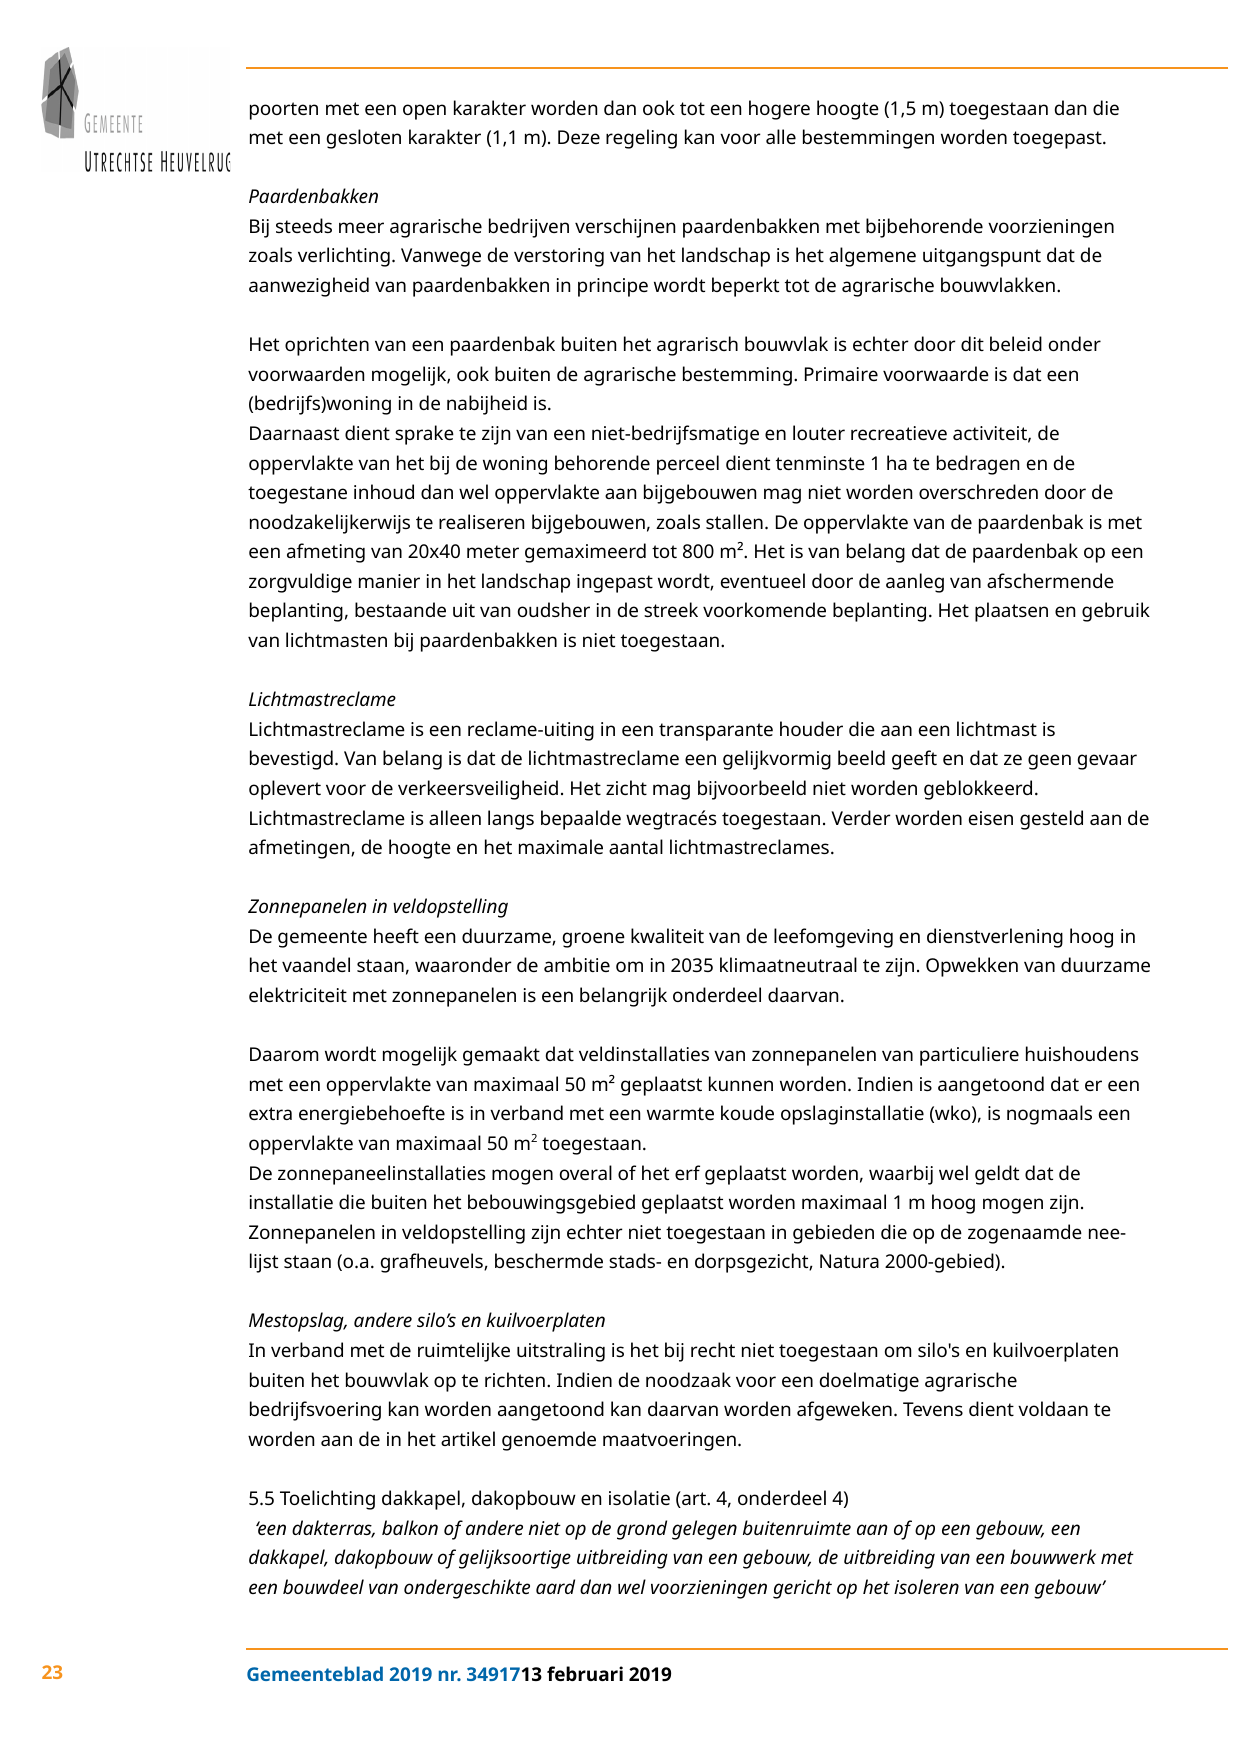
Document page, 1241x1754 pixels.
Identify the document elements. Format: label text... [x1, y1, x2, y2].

text In verband met de ruimtelijke uitstraling is het bij recht niet toegestaan om silo's en kuilvoerplaten buiten het bouwvlak op te richten. Indien de noodzaak voor een doelmatige agrarische bedrijfsvoering kan worden aangetoond kan daarvan worden afgeweken. Tevens dient voldaan te worden aan de in het artikel genoemde maatvoeringen. [248, 1337, 1152, 1452]
text De zonnepaneelinstallaties mogen overal of het erf geplaatst worden, waarbij wel geldt dat de installatie die buiten het bebouwingsgebied geplaatst worden maximaal 1 m hoog mogen zijn. Zonnepanelen in veldopstelling zijn echter niet toegestaan in gebieden die op de zogenaamde nee-lijst staan (o.a. grafheuvels, beschermde stads- en dorpsgezicht, Natura 2000-gebied). [248, 1160, 1152, 1274]
text Bij steeds meer agrarische bedrijven verschijnen paardenbakken met bijbehorende voorzieningen zoals verlichting. Vanwege de verstoring van het landschap is het algemene uitgangspunt dat de aanwezigheid van paardenbakken in principe wordt beperkt tot de agrarische bouwvlakken. [248, 213, 1152, 298]
text De gemeente heeft een duurzame, groene kwaliteit van de leefomgeving en dienstverlening hoog in het vaandel staan, waaronder de ambitie om in 2035 klimaatneutraal te zijn. Opwekken van duurzame elektriciteit met zonnepanelen is een belangrijk onderdeel daarvan. [248, 923, 1152, 1008]
text Lichtmastreclame is een reclame-uiting in een transparante houder die aan een lichtmast is bevestigd. Van belang is dat de lichtmastreclame een gelijkvormig beeld geeft en dat ze geen gevaar oplevert voor de verkeersveiligheid. Het zicht mag bijvoorbeeld niet worden geblokkeerd. Lichtmastreclame is alleen langs bepaalde wegtracés toegestaan. Verder worden eisen gesteld aan de afmetingen, de hoogte en het maximale aantal lichtmastreclames. [248, 716, 1152, 860]
text Daarom wordt mogelijk gemaakt dat veldinstallaties van zonnepanelen van particuliere huishoudens met een oppervlakte van maximaal 50 m² geplaatst kunnen worden. Indien is aangetoond dat er een extra energiebehoefte is in verband met een warmte koude opslaginstallatie (wko), is nogmaals een oppervlakte van maximaal 50 m2 toegestaan. [248, 1041, 1152, 1156]
text Lichtmastreclame [248, 686, 1152, 712]
text Zonnepanelen in veldopstelling [248, 893, 1152, 919]
text Paardenbakken [248, 183, 1152, 209]
text Het oprichten van een paardenbak buiten het agrarisch bouwvlak is echter door dit beleid onder voorwaarden mogelijk, ook buiten de agrarische bestemming. Primaire voorwaarde is dat een (bedrijfs)woning in de nabijheid is. [248, 331, 1152, 416]
text Daarnaast dient sprake te zijn van een niet-bedrijfsmatige en louter recreatieve activiteit, de oppervlakte van het bij de woning behorende perceel dient tenminste 1 ha te bedragen en de toegestane inhoud dan wel oppervlakte aan bijgebouwen mag niet worden overschreden door de noodzakelijkerwijs te realiseren bijgebouwen, zoals stallen. De oppervlakte van de paardenbak is met een afmeting van 20x40 meter gemaximeerd tot 800 m². Het is van belang dat de paardenbak op een zorgvuldige manier in het landschap ingepast wordt, eventueel door de aanleg van afschermende beplanting, bestaande uit van oudsher in de streek voorkomende beplanting. Het plaatsen en gebruik van lichtmasten bij paardenbakken is niet toegestaan. [248, 420, 1152, 653]
text Mestopslag, andere silo’s en kuilvoerplaten [248, 1308, 1152, 1333]
picture [41, 47, 231, 172]
text ‘een dakterras, balkon of andere niet op de grond gelegen buitenruimte aan of op een gebouw, een dakkapel, dakopbouw of gelijksoortige uitbreiding van een gebouw, de uitbreiding van een bouwwerk met een bouwdeel van ondergeschikte aard dan wel voorzieningen gericht op het isoleren van een gebouw’ [248, 1515, 1152, 1600]
text poorten met een open karakter worden dan ook tot een hogere hoogte (1,5 m) toegestaan dan die met een gesloten karakter (1,1 m). Deze regeling kan voor alle bestemmingen worden toegepast. [248, 95, 1152, 150]
text 5.5 Toelichting dakkapel, dakopbouw en isolatie (art. 4, onderdeel 4) [248, 1485, 1152, 1511]
